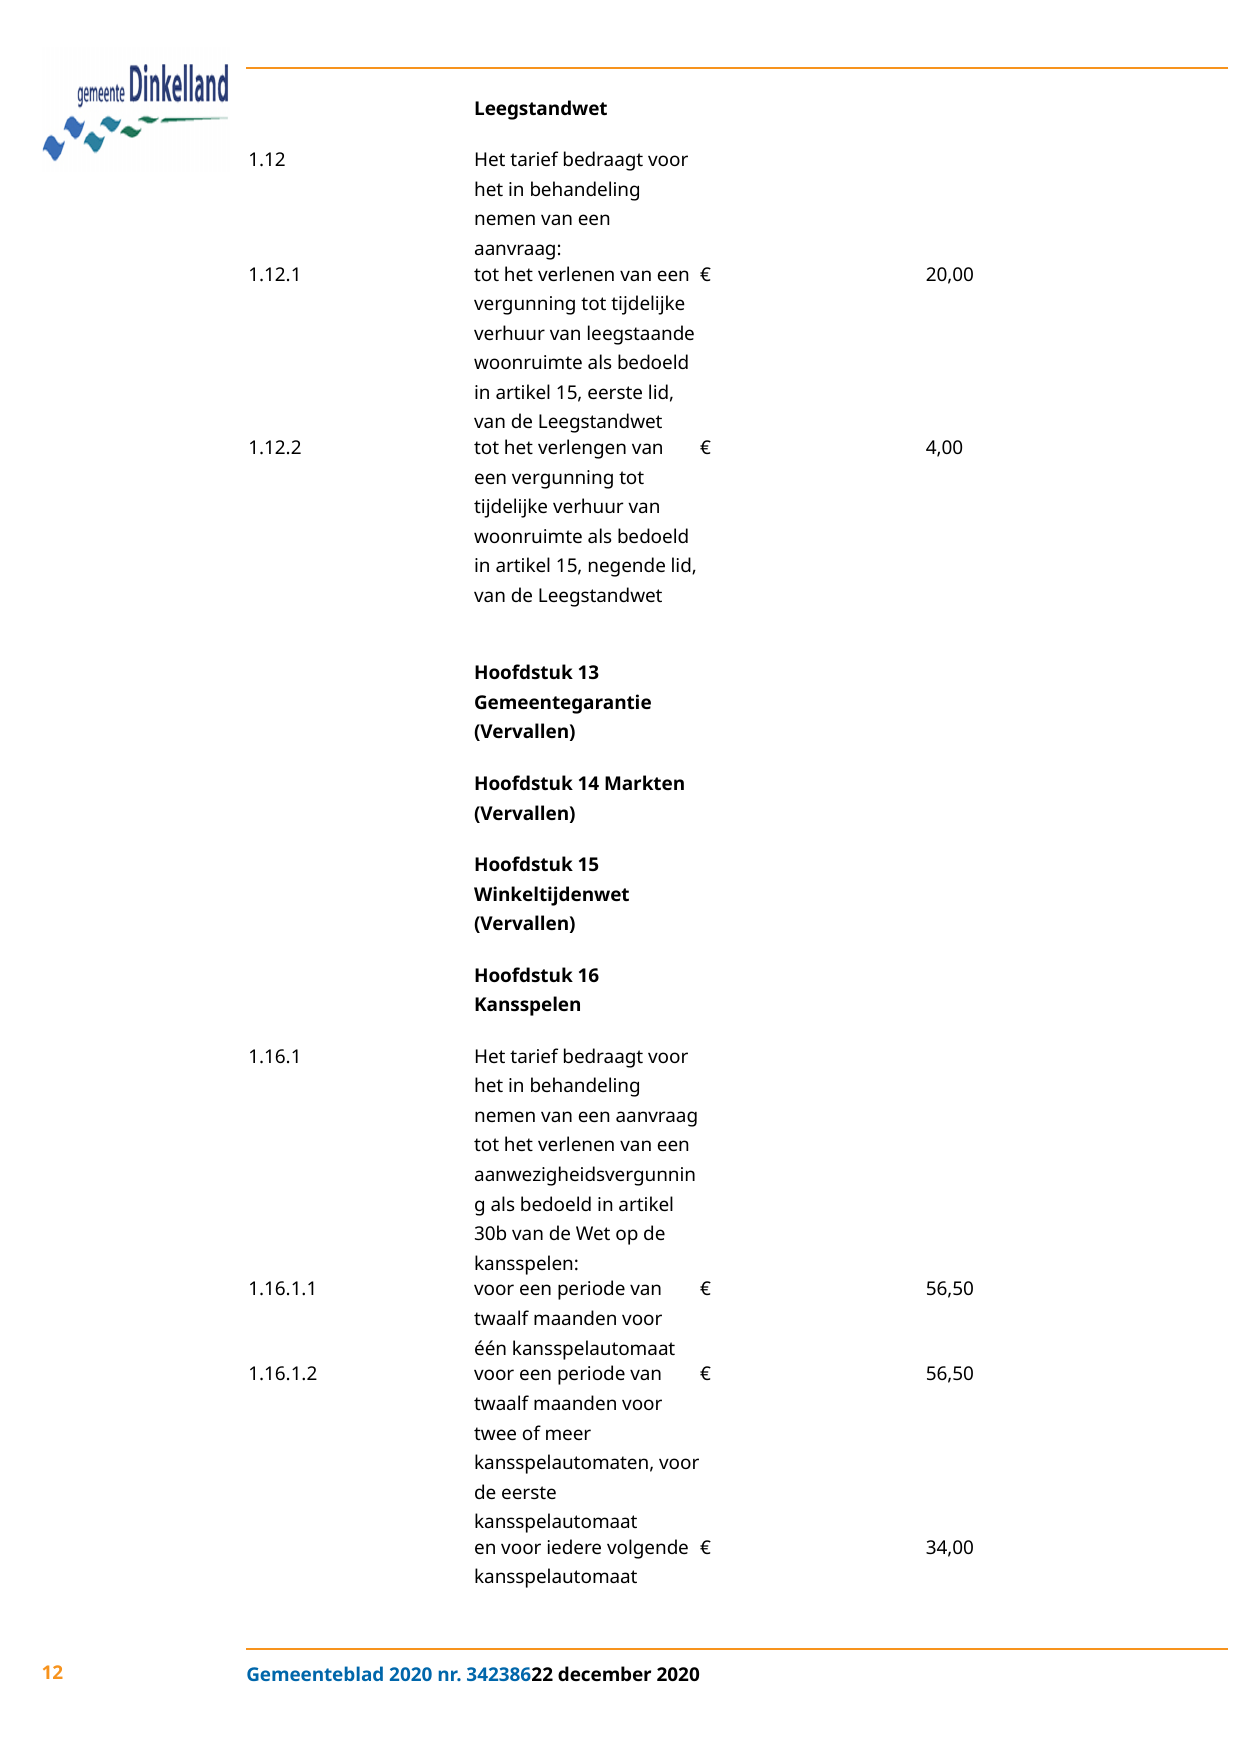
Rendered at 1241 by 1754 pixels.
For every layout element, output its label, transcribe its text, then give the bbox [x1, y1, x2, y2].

table_cell [926, 936, 1152, 962]
table_cell 1.16.1.2 [248, 1361, 474, 1589]
table_cell [926, 825, 1152, 851]
table_cell en voor iedere volgende kansspelautomaat [474, 1534, 700, 1589]
table_cell voor een periode van twaalf maanden voor twee of meer kansspelautomaten, voor de eerste kansspelautomaat [474, 1361, 700, 1534]
table_cell 20,00 [926, 261, 1152, 434]
table_cell [248, 825, 474, 851]
table_cell [248, 936, 474, 962]
table_cell € [700, 1276, 926, 1361]
table_cell [700, 608, 926, 634]
table_cell 1.12.1 [248, 261, 474, 434]
table_cell [248, 121, 474, 146]
table_cell [700, 744, 926, 770]
table_cell [926, 608, 1152, 634]
table_cell [926, 770, 1152, 825]
table_cell € [700, 434, 926, 608]
table_cell [926, 851, 1152, 936]
table_cell [474, 1017, 700, 1043]
table_cell 4,00 [926, 434, 1152, 608]
table_cell 34,00 [926, 1534, 1152, 1589]
table_cell [926, 95, 1152, 121]
table_cell [700, 1017, 926, 1043]
table_cell [248, 962, 474, 1017]
table_cell [700, 660, 926, 744]
table_cell tot het verlengen van een vergunning tot tijdelijke verhuur van woonruimte als bedoeld in artikel 15, negende lid, van de Leegstandwet [474, 434, 700, 608]
table_cell [248, 660, 474, 744]
table_cell [926, 660, 1152, 744]
table_cell [474, 825, 700, 851]
table_cell [926, 121, 1152, 146]
table_cell € [700, 261, 926, 434]
table_cell [248, 851, 474, 936]
table_cell Hoofdstuk 15 Winkeltijdenwet (Vervallen) [474, 851, 700, 936]
table_cell 1.12 [248, 146, 474, 261]
table_cell [700, 634, 926, 659]
table_cell voor een periode van twaalf maanden voor één kansspelautomaat [474, 1276, 700, 1361]
table_cell [700, 770, 926, 825]
table_cell € [700, 1534, 926, 1589]
table_cell [700, 936, 926, 962]
table_cell € [700, 1361, 926, 1534]
table_cell [700, 962, 926, 1017]
table_cell Het tarief bedraagt voor het in behandeling nemen van een aanvraag: [474, 146, 700, 261]
table_cell [700, 95, 926, 121]
table_cell Hoofdstuk 14 Markten (Vervallen) [474, 770, 700, 825]
table_cell [700, 825, 926, 851]
table_cell [248, 744, 474, 770]
picture [41, 47, 231, 172]
table_cell [248, 608, 474, 634]
table_cell Hoofdstuk 13 Gemeentegarantie (Vervallen) [474, 660, 700, 744]
table_cell [926, 634, 1152, 659]
table_cell 56,50 [926, 1361, 1152, 1534]
table_cell [926, 962, 1152, 1017]
table_cell [926, 1043, 1152, 1276]
table_cell Leegstandwet [474, 95, 700, 121]
table_cell Hoofdstuk 16 Kansspelen [474, 962, 700, 1017]
table_cell 1.16.1.1 [248, 1276, 474, 1361]
table_cell Het tarief bedraagt voor het in behandeling nemen van een aanvraag tot het verlenen van een aanwezigheidsvergunning als bedoeld in artikel 30b van de Wet op de kansspelen: [474, 1043, 700, 1276]
table_cell [700, 1043, 926, 1276]
table_cell 1.16.1 [248, 1043, 474, 1276]
table_cell [248, 95, 474, 121]
table_cell 56,50 [926, 1276, 1152, 1361]
table_cell [248, 634, 474, 659]
table_cell 1.12.2 [248, 434, 474, 608]
table_cell tot het verlenen van een vergunning tot tijdelijke verhuur van leegstaande woonruimte als bedoeld in artikel 15, eerste lid, van de Leegstandwet [474, 261, 700, 434]
table_cell [700, 146, 926, 261]
table_cell [700, 121, 926, 146]
table_cell [926, 1017, 1152, 1043]
table_cell [926, 146, 1152, 261]
table_cell [700, 851, 926, 936]
table_cell [248, 770, 474, 825]
table_cell [474, 936, 700, 962]
table_cell [474, 744, 700, 770]
table_cell [474, 634, 700, 659]
table_cell [926, 744, 1152, 770]
table_cell [474, 121, 700, 146]
table_cell [248, 1017, 474, 1043]
table_cell [474, 608, 700, 634]
